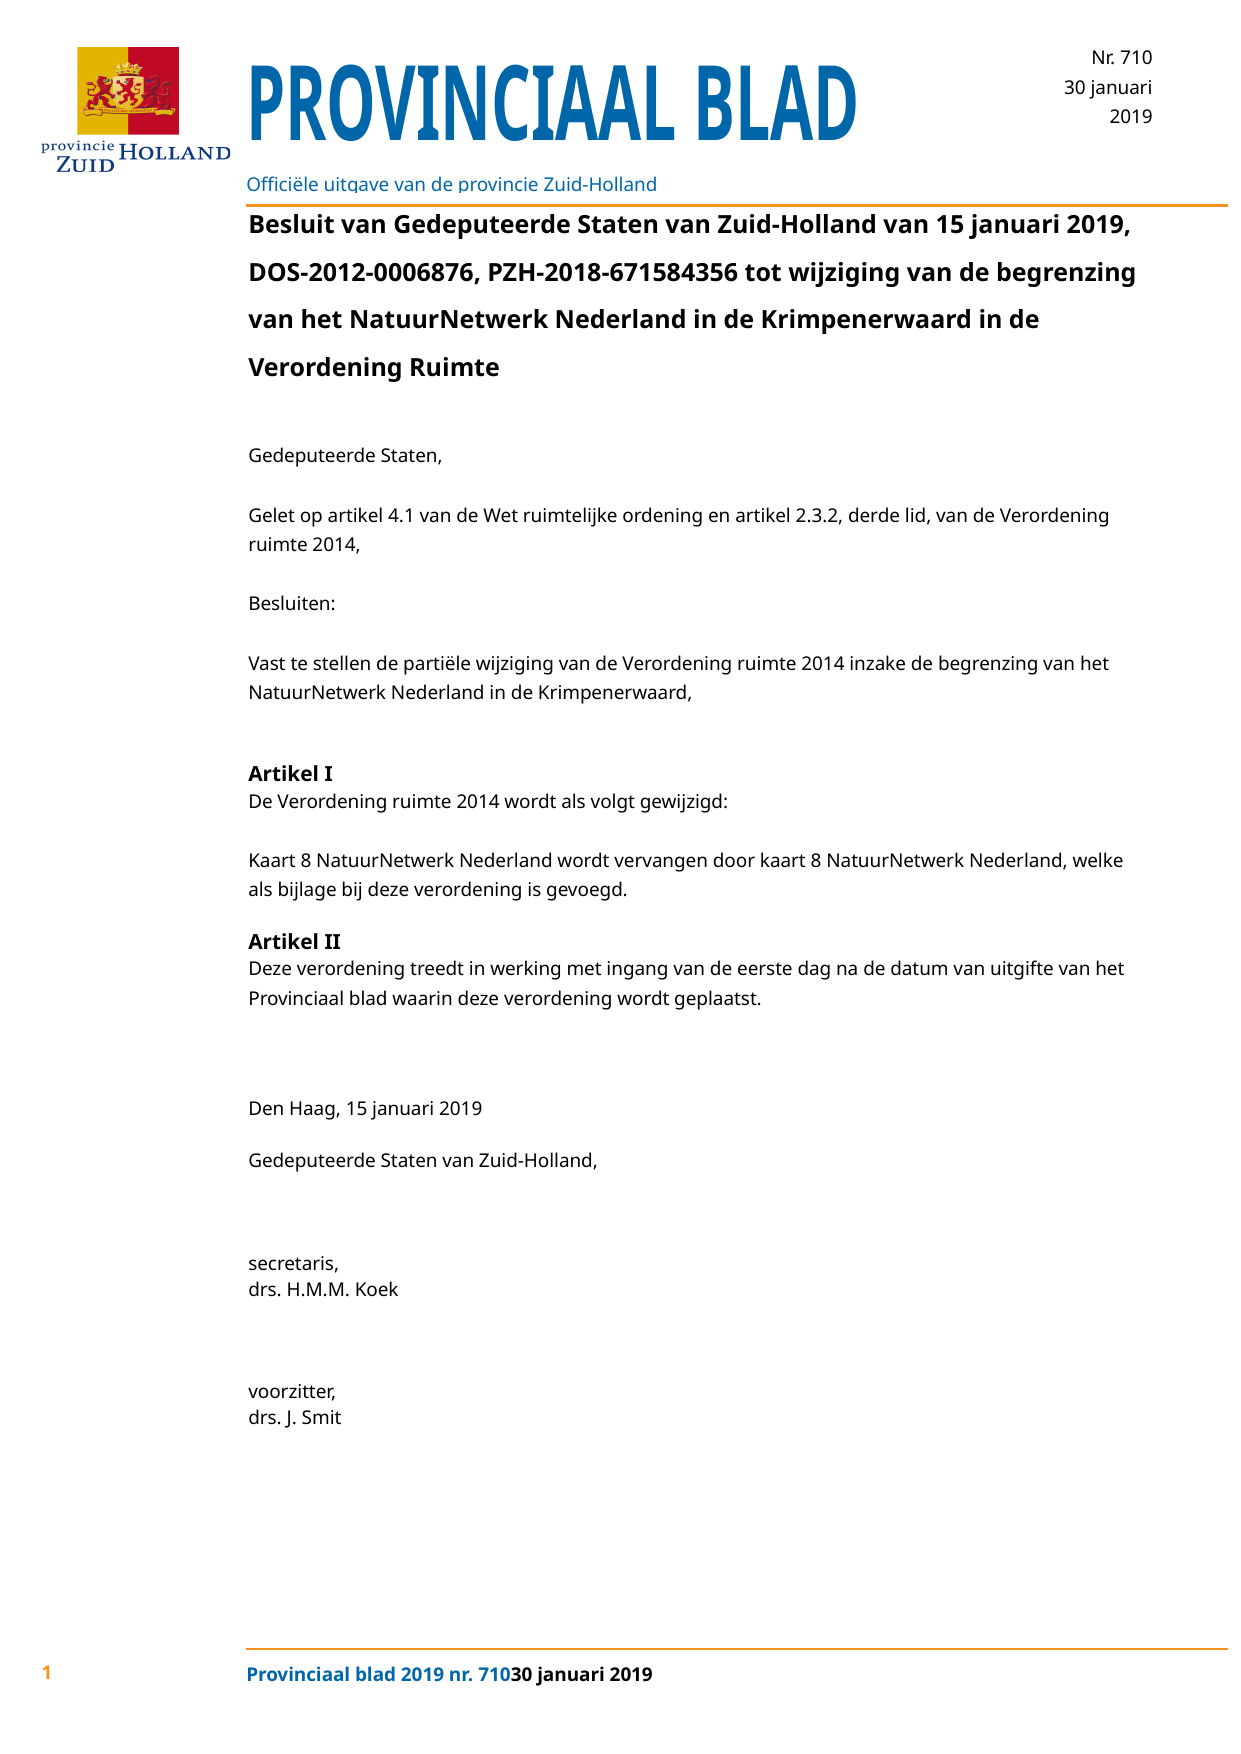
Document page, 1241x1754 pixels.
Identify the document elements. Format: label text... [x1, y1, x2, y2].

text Gedeputeerde Staten, [248, 443, 1152, 468]
text Besluiten: [248, 591, 1152, 616]
text Kaart 8 NatuurNetwerk Nederland wordt vervangen door kaart 8 NatuurNetwerk Nederland, welke als bijlage bij deze verordening is gevoegd. [248, 847, 1152, 902]
text Den Haag, 15 januari 2019 [248, 1096, 1152, 1121]
text Artikel II [248, 927, 1152, 955]
text Gedeputeerde Staten van Zuid-Holland, [248, 1147, 1152, 1173]
text voorzitter, [248, 1379, 1152, 1404]
text Vast te stellen de partiële wijziging van de Verordening ruimte 2014 inzake de begrenzing van het NatuurNetwerk Nederland in de Krimpenerwaard, [248, 650, 1152, 705]
text Besluit van Gedeputeerde Staten van Zuid-Holland van 15 januari 2019, DOS-2012-0006876, PZH-2018-671584356 tot wijziging van de begrenzing van het NatuurNetwerk Nederland in de Krimpenerwaard in de Verordening Ruimte [248, 207, 1152, 384]
text Deze verordening treedt in werking met ingang van de eerste dag na de datum van uitgifte van het Provinciaal blad waarin deze verordening wordt geplaatst. [248, 955, 1152, 1011]
text drs. J. Smit [248, 1404, 1152, 1430]
text drs. H.M.M. Koek [248, 1276, 1152, 1301]
text secretaris, [248, 1250, 1152, 1276]
picture [41, 47, 231, 172]
text Artikel I [248, 759, 1152, 788]
text De Verordening ruimte 2014 wordt als volgt gewijzigd: [248, 788, 1152, 813]
text Gelet op artikel 4.1 van de Wet ruimtelijke ordening en artikel 2.3.2, derde lid, van de Verordening ruimte 2014, [248, 502, 1152, 557]
